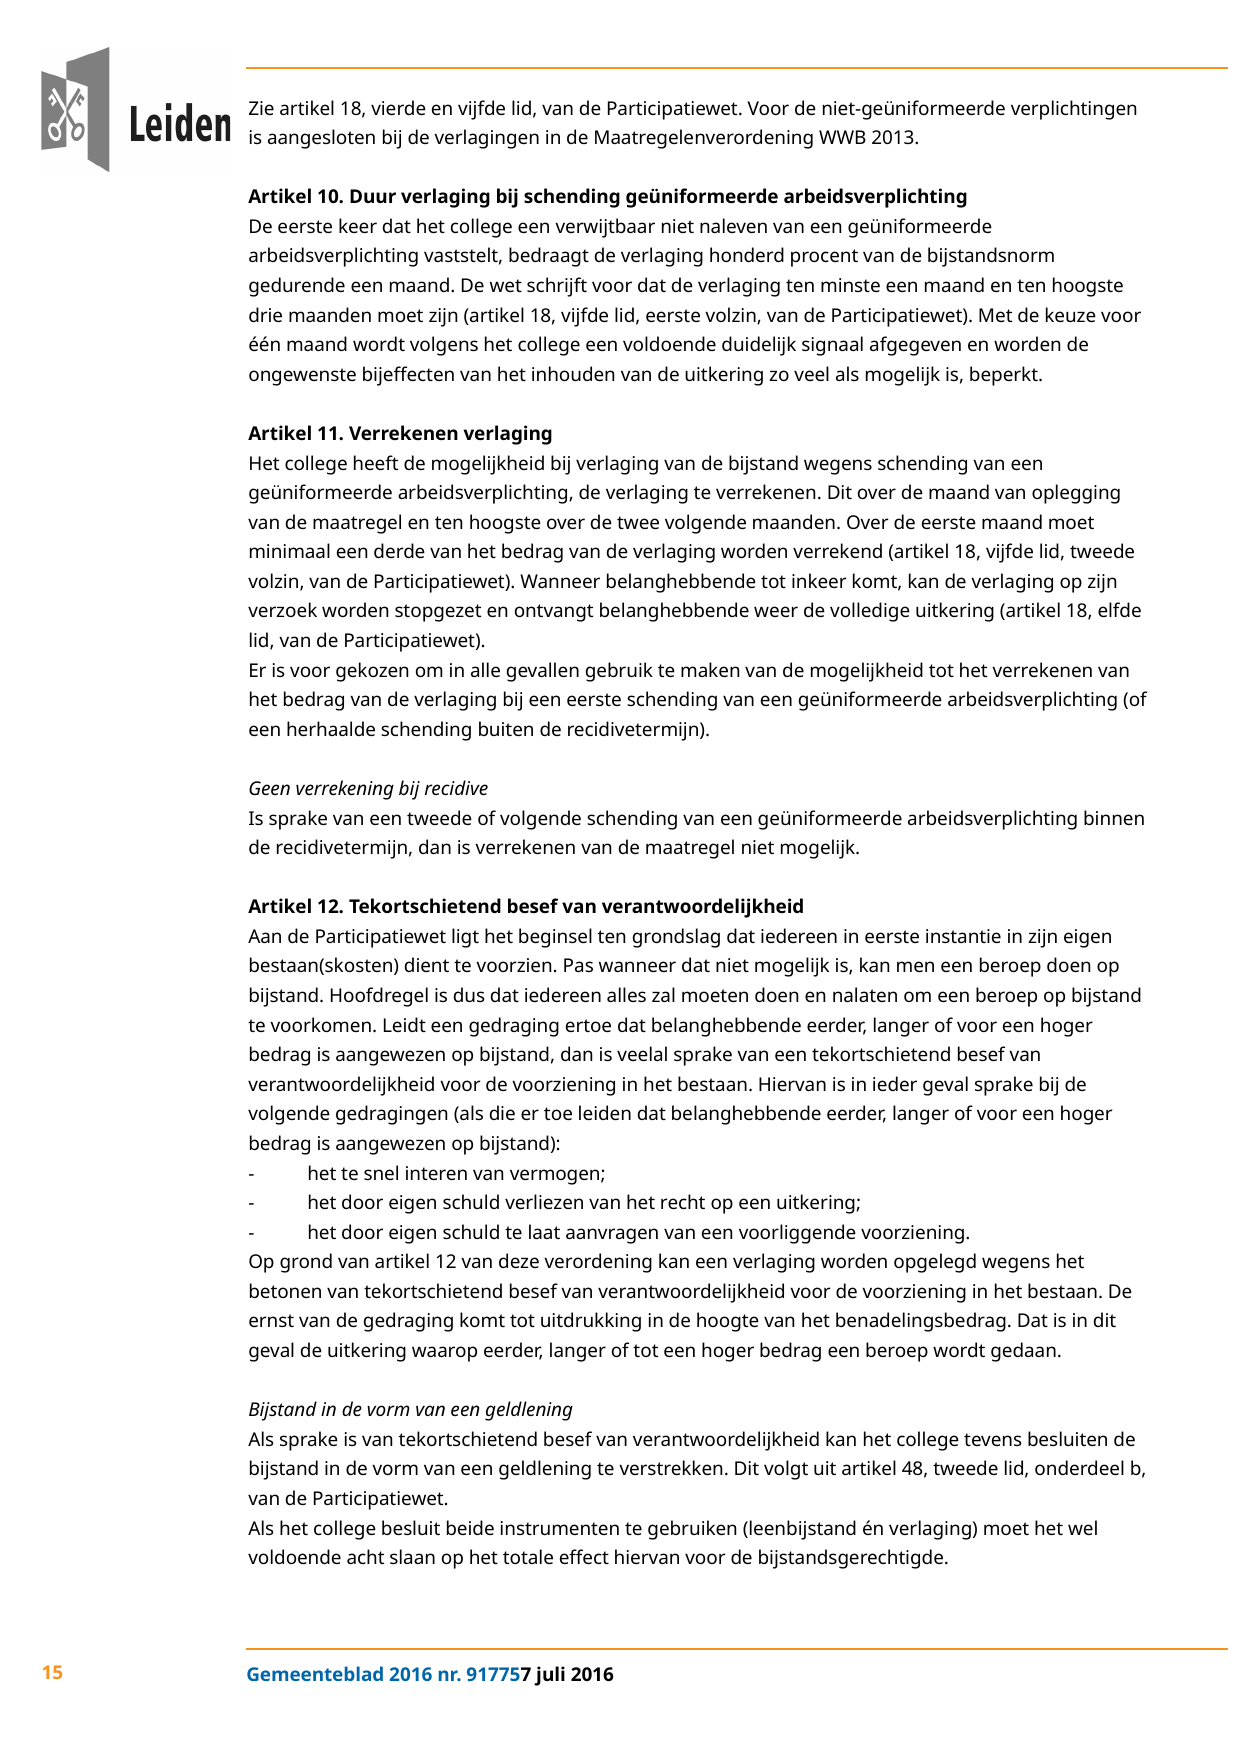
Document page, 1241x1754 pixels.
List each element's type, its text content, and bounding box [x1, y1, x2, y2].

text Artikel 10. Duur verlaging bij schending geüniformeerde arbeidsverplichting [248, 183, 1152, 209]
list het door eigen schuld verliezen van het recht op een uitkering; [248, 1189, 1152, 1215]
text Is sprake van een tweede of volgende schending van een geüniformeerde arbeidsverplichting binnen de recidivetermijn, dan is verrekenen van de maatregel niet mogelijk. [248, 805, 1152, 860]
picture [41, 47, 231, 172]
text Als het college besluit beide instrumenten te gebruiken (leenbijstand én verlaging) moet het wel voldoende acht slaan op het totale effect hiervan voor de bijstandsgerechtigde. [248, 1515, 1152, 1570]
text Bijstand in de vorm van een geldlening [248, 1396, 1152, 1422]
text Als sprake is van tekortschietend besef van verantwoordelijkheid kan het college tevens besluiten de bijstand in de vorm van een geldlening te verstrekken. Dit volgt uit artikel 48, tweede lid, onderdeel b, van de Participatiewet. [248, 1426, 1152, 1511]
text Aan de Participatiewet ligt het beginsel ten grondslag dat iedereen in eerste instantie in zijn eigen bestaan(skosten) dient te voorzien. Pas wanneer dat niet mogelijk is, kan men een beroep doen op bijstand. Hoofdregel is dus dat iedereen alles zal moeten doen en nalaten om een beroep op bijstand te voorkomen. Leidt een gedraging ertoe dat belanghebbende eerder, langer of voor een hoger bedrag is aangewezen op bijstand, dan is veelal sprake van een tekortschietend besef van verantwoordelijkheid voor de voorziening in het bestaan. Hiervan is in ieder geval sprake bij de volgende gedragingen (als die er toe leiden dat belanghebbende eerder, langer of voor een hoger bedrag is aangewezen op bijstand): [248, 923, 1152, 1156]
list het te snel interen van vermogen; [248, 1160, 1152, 1186]
text Zie artikel 18, vierde en vijfde lid, van de Participatiewet. Voor de niet-geüniformeerde verplichtingen is aangesloten bij de verlagingen in de Maatregelenverordening WWB 2013. [248, 95, 1152, 150]
text Artikel 11. Verrekenen verlaging [248, 420, 1152, 446]
text Het college heeft de mogelijkheid bij verlaging van de bijstand wegens schending van een geüniformeerde arbeidsverplichting, de verlaging te verrekenen. Dit over de maand van oplegging van de maatregel en ten hoogste over de twee volgende maanden. Over de eerste maand moet minimaal een derde van het bedrag van de verlaging worden verrekend (artikel 18, vijfde lid, tweede volzin, van de Participatiewet). Wanneer belanghebbende tot inkeer komt, kan de verlaging op zijn verzoek worden stopgezet en ontvangt belanghebbende weer de volledige uitkering (artikel 18, elfde lid, van de Participatiewet). [248, 450, 1152, 653]
text Op grond van artikel 12 van deze verordening kan een verlaging worden opgelegd wegens het betonen van tekortschietend besef van verantwoordelijkheid voor de voorziening in het bestaan. De ernst van de gedraging komt tot uitdrukking in de hoogte van het benadelingsbedrag. Dat is in dit geval de uitkering waarop eerder, langer of tot een hoger bedrag een beroep wordt gedaan. [248, 1248, 1152, 1363]
text Artikel 12. Tekortschietend besef van verantwoordelijkheid [248, 893, 1152, 919]
text De eerste keer dat het college een verwijtbaar niet naleven van een geüniformeerde arbeidsverplichting vaststelt, bedraagt de verlaging honderd procent van de bijstandsnorm gedurende een maand. De wet schrijft voor dat de verlaging ten minste een maand en ten hoogste drie maanden moet zijn (artikel 18, vijfde lid, eerste volzin, van de Participatiewet). Met de keuze voor één maand wordt volgens het college een voldoende duidelijk signaal afgegeven en worden de ongewenste bijeffecten van het inhouden van de uitkering zo veel als mogelijk is, beperkt. [248, 213, 1152, 387]
text Er is voor gekozen om in alle gevallen gebruik te maken van de mogelijkheid tot het verrekenen van het bedrag van de verlaging bij een eerste schending van een geüniformeerde arbeidsverplichting (of een herhaalde schending buiten de recidivetermijn). [248, 657, 1152, 742]
text Geen verrekening bij recidive [248, 775, 1152, 801]
list het door eigen schuld te laat aanvragen van een voorliggende voorziening. [248, 1219, 1152, 1245]
